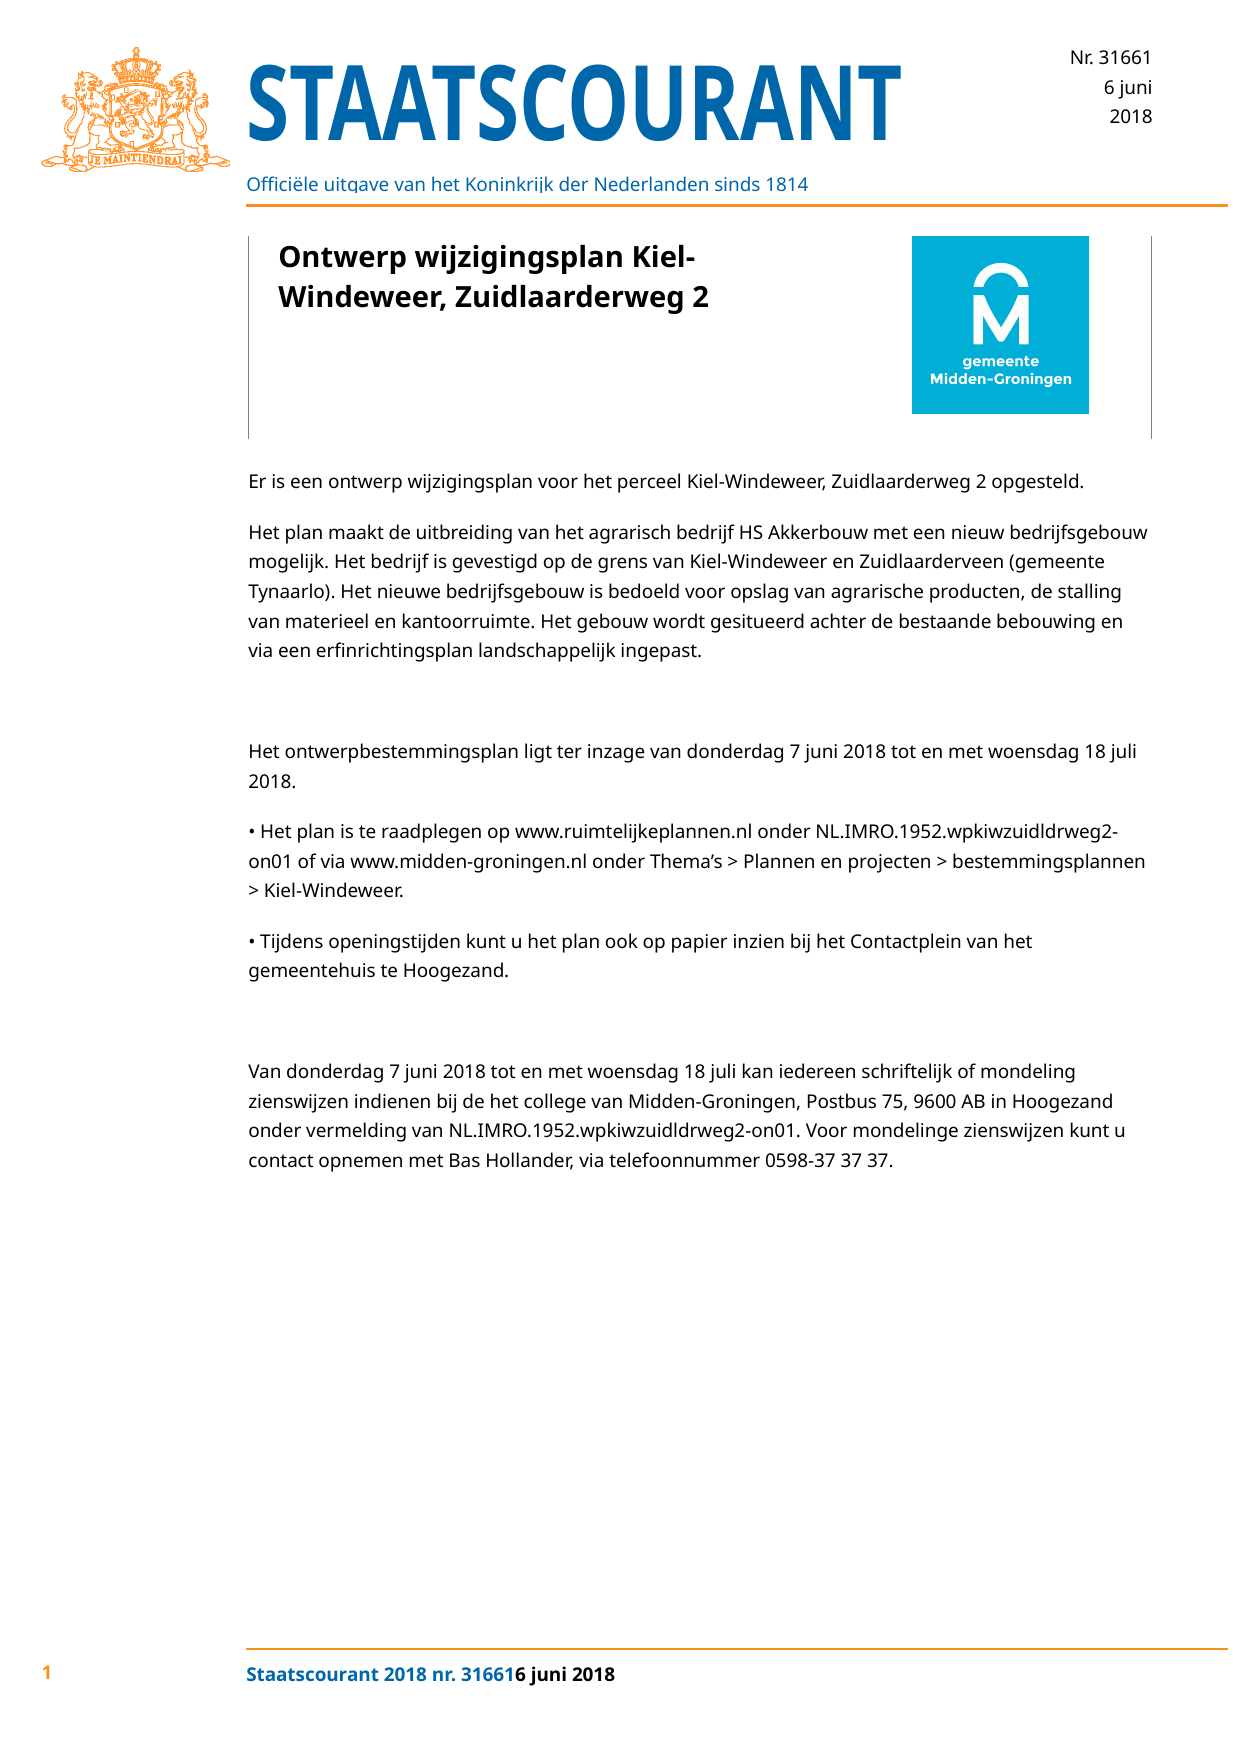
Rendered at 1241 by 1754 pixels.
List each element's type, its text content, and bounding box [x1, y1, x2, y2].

picture [964, 359, 971, 368]
text Het plan maakt de uitbreiding van het agrarisch bedrijf HS Akkerbouw met een nieuw bedrijfsgebouw mogelijk. Het bedrijf is gevestigd op de grens van Kiel-Windeweer en Zuidlaarderveen (gemeente Tynaarlo). Het nieuwe bedrijfsgebouw is bedoeld voor opslag van agrarische producten, de stalling van materieel en kantoorruimte. Het gebouw wordt gesitueerd achter de bestaande bebouwing en via een erfinrichtingsplan landschappelijk ingepast. [248, 519, 1152, 663]
text Er is een ontwerp wijzigingsplan voor het perceel Kiel-Windeweer, Zuidlaarderweg 2 opgesteld. [248, 469, 1152, 494]
table_header [850, 414, 1151, 439]
table_header [1090, 236, 1151, 413]
picture [932, 374, 942, 383]
picture [1046, 377, 1052, 385]
table_header Ontwerp wijzigingsplan Kiel-Windeweer, Zuidlaarderweg 2 [249, 236, 850, 439]
text Het ontwerpbestemmingsplan ligt ter inzage van donderdag 7 juni 2018 tot en met woensdag 18 juli 2018. [248, 738, 1152, 793]
picture [983, 359, 989, 366]
picture [974, 296, 1028, 344]
text • Tijdens openingstijden kunt u het plan ook op papier inzien bij het Contactplein van het gemeentehuis te Hoogezand. [248, 928, 1152, 983]
text • Het plan is te raadplegen op www.ruimtelijkeplannen.nl onder NL.IMRO.1952.wpkiwzuidldrweg2-on01 of via www.midden-groningen.nl onder Thema’s > Plannen en projecten > bestemmingsplannen > Kiel-Windeweer. [248, 818, 1152, 903]
picture [41, 47, 231, 172]
picture [975, 264, 1027, 286]
text Van donderdag 7 juni 2018 tot en met woensdag 18 juli kan iedereen schriftelijk of mondeling zienswijzen indienen bij de het college van Midden-Groningen, Postbus 75, 9600 AB in Hoogezand onder vermelding van NL.IMRO.1952.wpkiwzuidldrweg2-on01. Voor mondelinge zienswijzen kunt u contact opnemen met Bas Hollander, via telefoonnummer 0598-37 37 37. [248, 1058, 1152, 1173]
table_header [850, 236, 912, 413]
